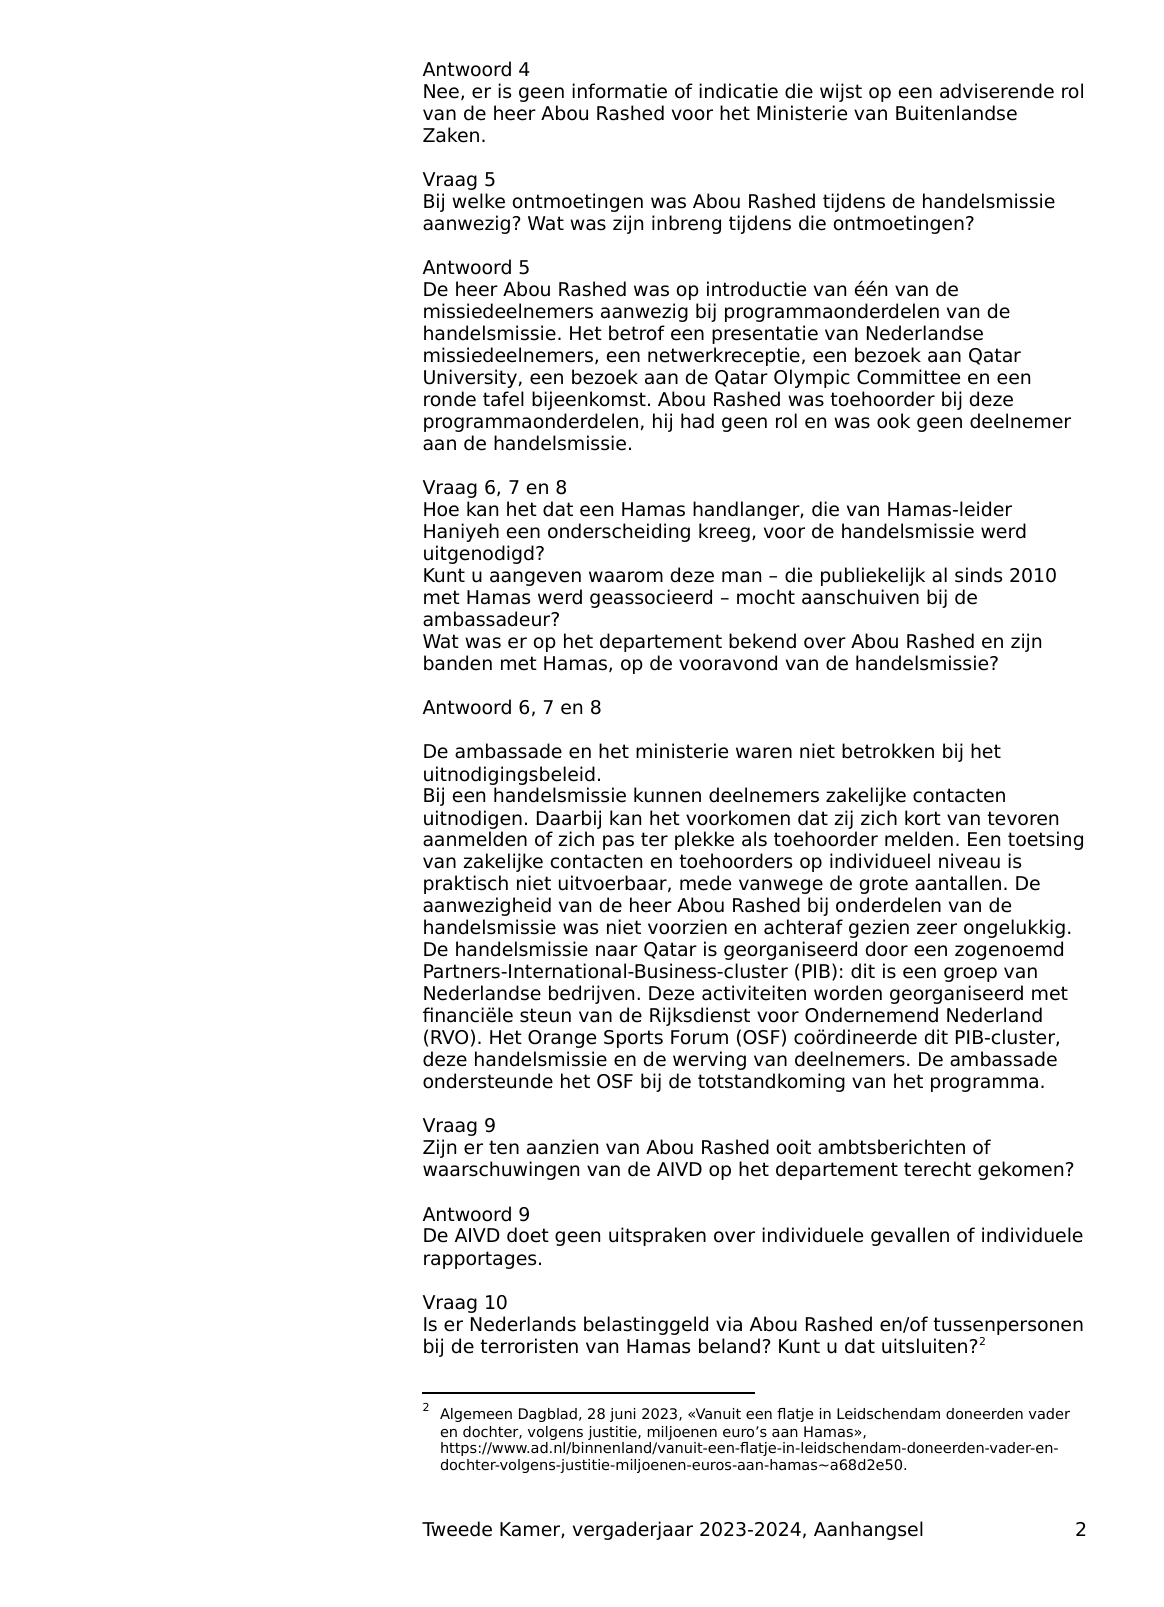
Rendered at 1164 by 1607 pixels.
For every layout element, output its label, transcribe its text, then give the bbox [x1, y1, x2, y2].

text Bij een handelsmissie kunnen deelnemers zakelijke contacten uitnodigen. Daarbij kan het voorkomen dat zij zich kort van tevoren aanmelden of zich pas ter plekke als toehoorder melden. Een toetsing van zakelijke contacten en toehoorders op individueel niveau is praktisch niet uitvoerbaar, mede vanwege de grote aantallen. De aanwezigheid van de heer Abou Rashed bij onderdelen van de handelsmissie was niet voorzien en achteraf gezien zeer ongelukkig. [422, 785, 1087, 939]
text Vraag 9 [422, 1115, 1087, 1137]
text Vraag 6, 7 en 8 [422, 477, 1087, 499]
text De AIVD doet geen uitspraken over individuele gevallen of individuele rapportages. [422, 1225, 1087, 1269]
text Bij welke ontmoetingen was Abou Rashed tijdens de handelsmissie aanwezig? Wat was zijn inbreng tijdens die ontmoetingen? [422, 191, 1087, 235]
text Wat was er op het departement bekend over Abou Rashed en zijn banden met Hamas, op de vooravond van de handelsmissie? [422, 631, 1087, 675]
text Antwoord 5 [422, 257, 1087, 279]
text De handelsmissie naar Qatar is georganiseerd door een zogenoemd Partners-International-Business-cluster (PIB): dit is een groep van Nederlandse bedrijven. Deze activiteiten worden georganiseerd met financiële steun van de Rijksdienst voor Ondernemend Nederland (RVO). Het Orange Sports Forum (OSF) coördineerde dit PIB-cluster, deze handelsmissie en de werving van deelnemers. De ambassade ondersteunde het OSF bij de totstandkoming van het programma. [422, 939, 1087, 1093]
text Algemeen Dagblad, 28 juni 2023, «Vanuit een flatje in Leidschendam doneerden vader en dochter, volgens justitie, miljoenen euro’s aan Hamas», https://www.ad.nl/binnenland/vanuit-een-flatje-in-leidschendam-doneerden-vader-en-dochter-volgens-justitie-miljoenen-euros-aan-hamas~a68d2e50. [422, 1402, 1087, 1474]
text Hoe kan het dat een Hamas handlanger, die van Hamas-leider Haniyeh een onderscheiding kreeg, voor de handelsmissie werd uitgenodigd? [422, 499, 1087, 565]
text Antwoord 9 [422, 1203, 1087, 1225]
text Antwoord 6, 7 en 8 [422, 697, 1087, 719]
text Antwoord 4 [422, 59, 1087, 81]
text Zijn er ten aanzien van Abou Rashed ooit ambtsberichten of waarschuwingen van de AIVD op het departement terecht gekomen? [422, 1137, 1087, 1181]
text De heer Abou Rashed was op introductie van één van de missiedeelnemers aanwezig bij programmaonderdelen van de handelsmissie. Het betrof een presentatie van Nederlandse missiedeelnemers, een netwerkreceptie, een bezoek aan Qatar University, een bezoek aan de Qatar Olympic Committee en een ronde tafel bijeenkomst. Abou Rashed was toehoorder bij deze programmaonderdelen, hij had geen rol en was ook geen deelnemer aan de handelsmissie. [422, 279, 1087, 455]
text Kunt u aangeven waarom deze man – die publiekelijk al sinds 2010 met Hamas werd geassocieerd – mocht aanschuiven bij de ambassadeur? [422, 565, 1087, 631]
text De ambassade en het ministerie waren niet betrokken bij het uitnodigingsbeleid. [422, 741, 1087, 785]
text Vraag 10 [422, 1292, 1087, 1313]
text Nee, er is geen informatie of indicatie die wijst op een adviserende rol van de heer Abou Rashed voor het Ministerie van Buitenlandse Zaken. [422, 81, 1087, 147]
text Vraag 5 [422, 169, 1087, 191]
text Is er Nederlands belastinggeld via Abou Rashed en/of tussenpersonen bij de terroristen van Hamas beland? Kunt u dat uitsluiten? [422, 1313, 1087, 1357]
